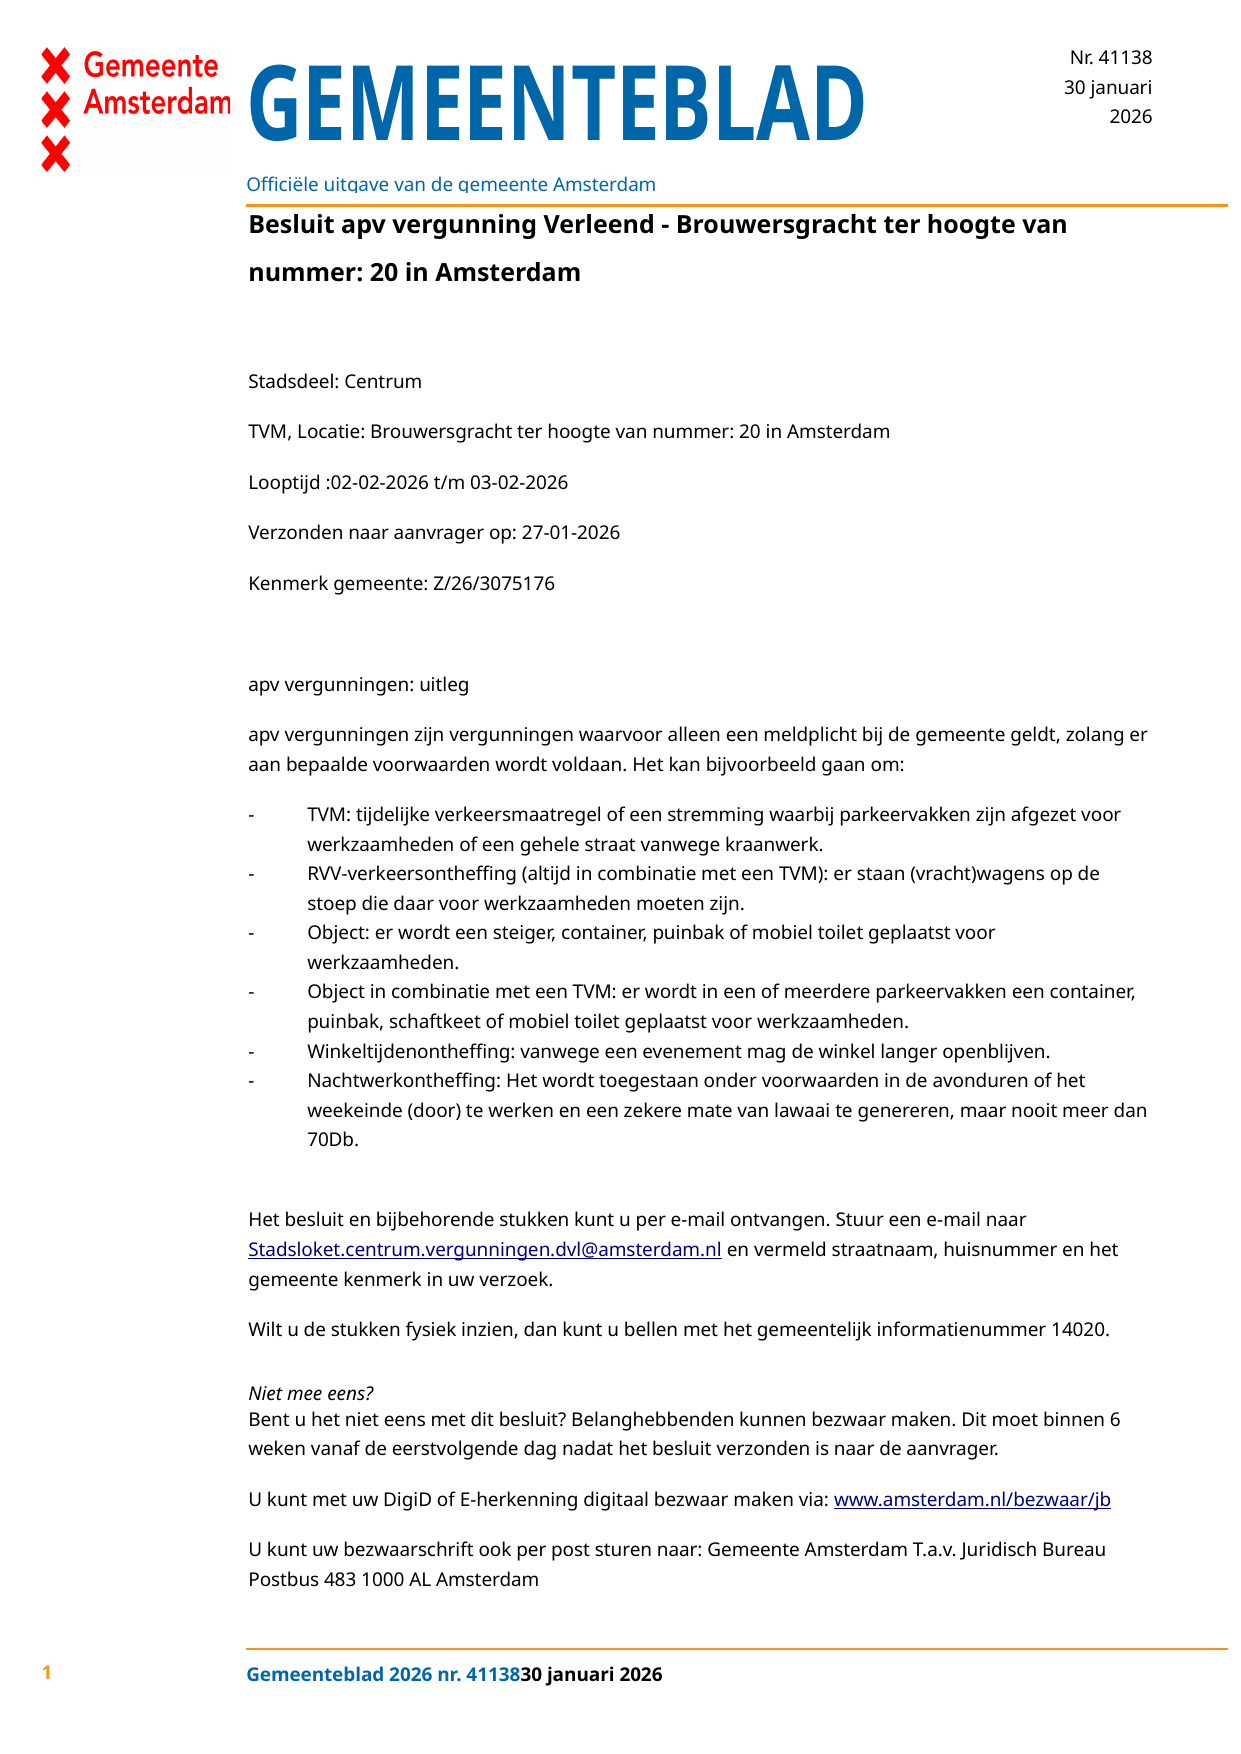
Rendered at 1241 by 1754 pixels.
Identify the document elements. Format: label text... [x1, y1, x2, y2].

text Niet mee eens? [248, 1380, 1152, 1406]
text apv vergunningen zijn vergunningen waarvoor alleen een meldplicht bij de gemeente geldt, zolang er aan bepaalde voorwaarden wordt voldaan. Het kan bijvoorbeeld gaan om: [248, 721, 1152, 777]
picture [41, 47, 231, 172]
text Wilt u de stukken fysiek inzien, dan kunt u bellen met het gemeentelijk informatienummer 14020. [248, 1316, 1152, 1342]
list TVM: tijdelijke verkeersmaatregel of een stremming waarbij parkeervakken zijn afgezet voor werkzaamheden of een gehele straat vanwege kraanwerk. [248, 801, 1152, 857]
text U kunt met uw DigiD of E-herkenning digitaal bezwaar maken via: www.amsterdam.nl/bezwaar/jb [248, 1486, 1152, 1512]
list Object: er wordt een steiger, container, puinbak of mobiel toilet geplaatst voor werkzaamheden. [248, 919, 1152, 975]
list Object in combinatie met een TVM: er wordt in een of meerdere parkeervakken een container, puinbak, schaftkeet of mobiel toilet geplaatst voor werkzaamheden. [248, 979, 1152, 1034]
list Nachtwerkontheffing: Het wordt toegestaan onder voorwaarden in de avonduren of het weekeinde (door) te werken en een zekere mate van lawaai te genereren, maar nooit meer dan 70Db. [248, 1067, 1152, 1152]
text Kenmerk gemeente: Z/26/3075176 [248, 570, 1152, 596]
text Het besluit en bijbehorende stukken kunt u per e-mail ontvangen. Stuur een e-mail naar Stadsloket.centrum.vergunningen.dvl@amsterdam.nl en vermeld straatnaam, huisnummer en het gemeente kenmerk in uw verzoek. [248, 1207, 1152, 1292]
list RVV-verkeersontheffing (altijd in combinatie met een TVM): er staan (vracht)wagens op de stoep die daar voor werkzaamheden moeten zijn. [248, 860, 1152, 916]
text Bent u het niet eens met dit besluit? Belanghebbenden kunnen bezwaar maken. Dit moet binnen 6 weken vanaf de eerstvolgende dag nadat het besluit verzonden is naar de aanvrager. [248, 1406, 1152, 1461]
text Besluit apv vergunning Verleend - Brouwersgracht ter hoogte van nummer: 20 in Amsterdam [248, 207, 1152, 288]
list Winkeltijdenontheffing: vanwege een evenement mag de winkel langer openblijven. [248, 1038, 1152, 1064]
text Looptijd :02-02-2026 t/m 03-02-2026 [248, 469, 1152, 495]
text Stadsdeel: Centrum [248, 368, 1152, 394]
text Verzonden naar aanvrager op: 27-01-2026 [248, 519, 1152, 545]
text U kunt uw bezwaarschrift ook per post sturen naar: Gemeente Amsterdam T.a.v. Juridisch Bureau Postbus 483 1000 AL Amsterdam [248, 1536, 1152, 1592]
text apv vergunningen: uitleg [248, 671, 1152, 697]
text TVM, Locatie: Brouwersgracht ter hoogte van nummer: 20 in Amsterdam [248, 419, 1152, 444]
